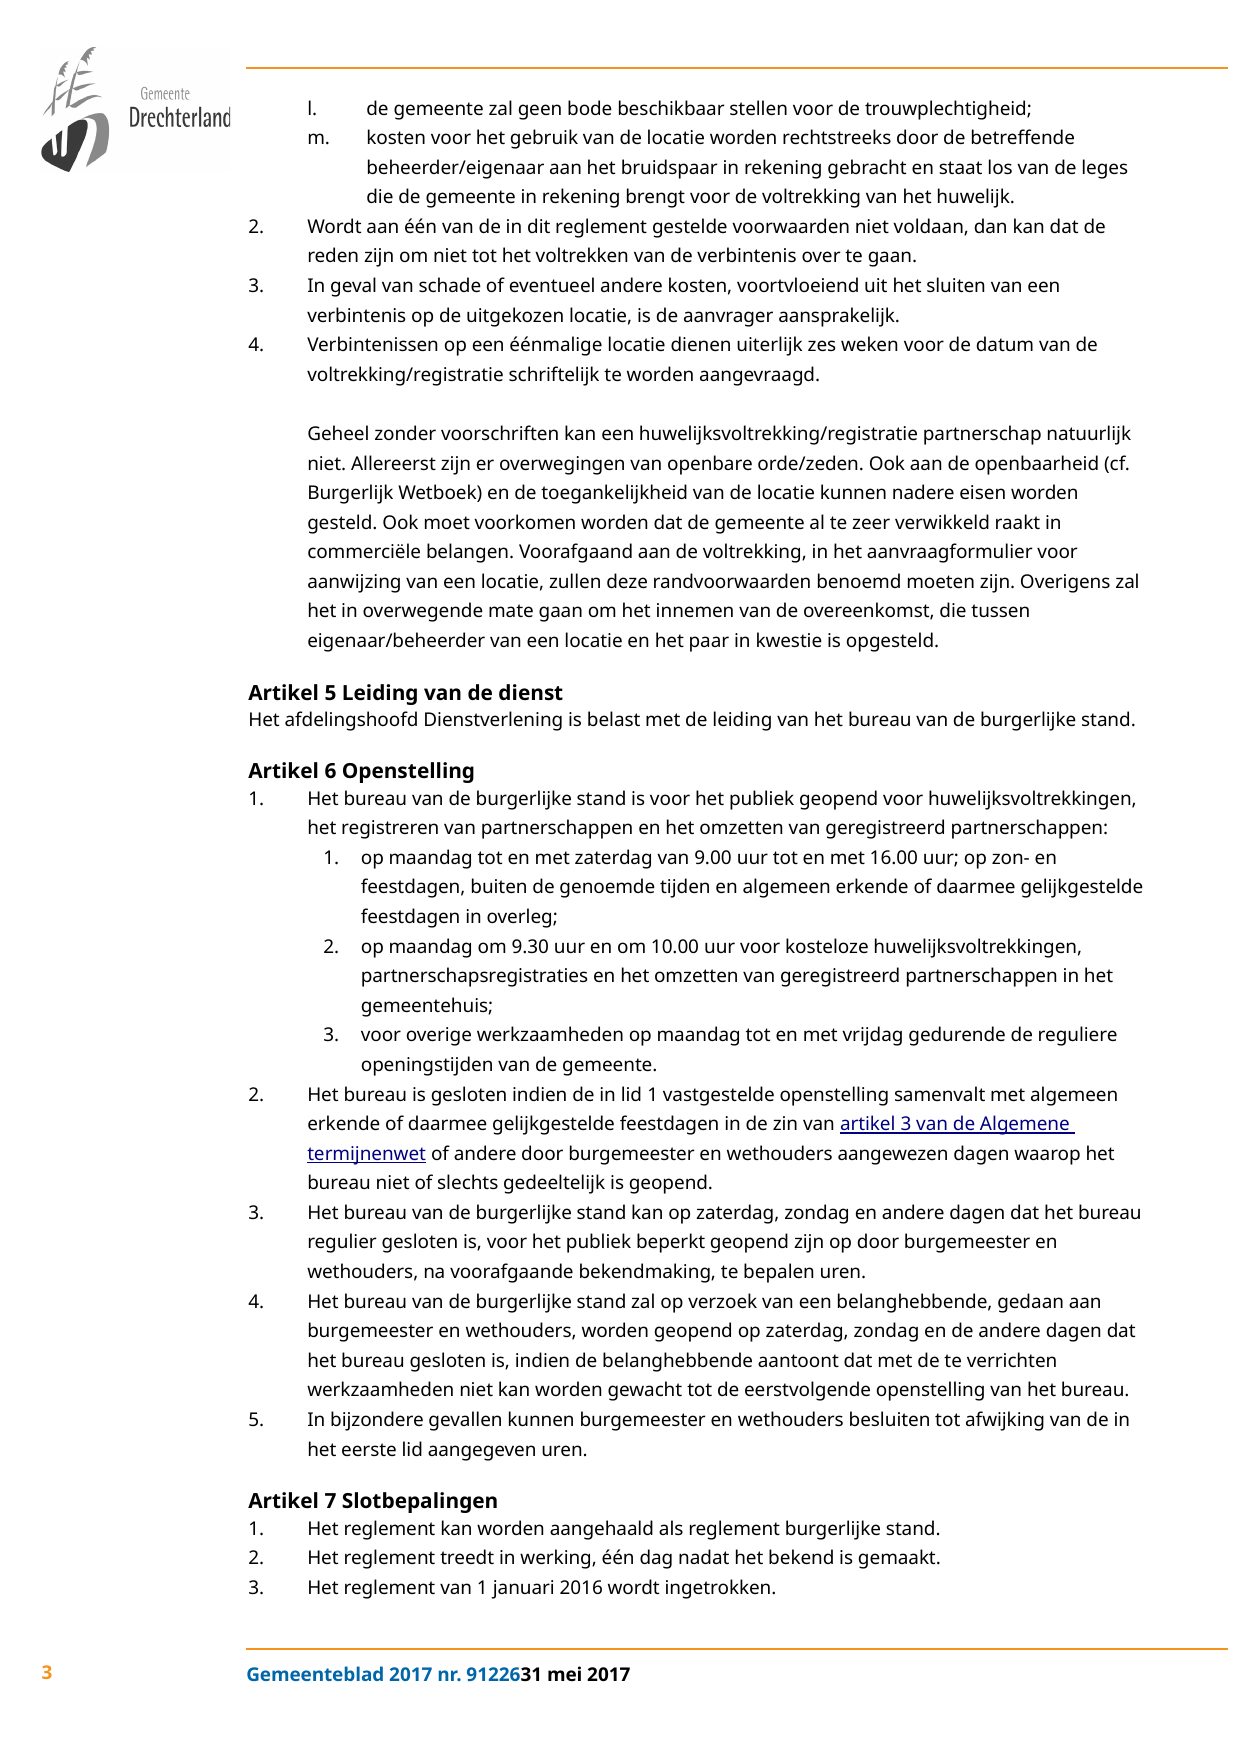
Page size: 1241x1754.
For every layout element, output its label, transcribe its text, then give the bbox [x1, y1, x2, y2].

list kosten voor het gebruik van de locatie worden rechtstreeks door de betreffende beheerder/eigenaar aan het bruidspaar in rekening gebracht en staat los van de leges die de gemeente in rekening brengt voor de voltrekking van het huwelijk. [307, 124, 1152, 209]
list Het bureau van de burgerlijke stand is voor het publiek geopend voor huwelijksvoltrekkingen, het registreren van partnerschappen en het omzetten van geregistreerd partnerschappen: [248, 785, 1152, 840]
list In bijzondere gevallen kunnen burgemeester en wethouders besluiten tot afwijking van de in het eerste lid aangegeven uren. [248, 1406, 1152, 1462]
list Het reglement treedt in werking, één dag nadat het bekend is gemaakt. [248, 1544, 1152, 1570]
text Artikel 5 Leiding van de dienst [248, 678, 1152, 706]
list Het reglement van 1 januari 2016 wordt ingetrokken. [248, 1574, 1152, 1599]
list Het bureau van de burgerlijke stand zal op verzoek van een belanghebbende, gedaan aan burgemeester en wethouders, worden geopend op zaterdag, zondag en de andere dagen dat het bureau gesloten is, indien de belanghebbende aantoont dat met de te verrichten werkzaamheden niet kan worden gewacht tot de eerstvolgende openstelling van het bureau. [248, 1288, 1152, 1402]
list de gemeente zal geen bode beschikbaar stellen voor de trouwplechtigheid; [307, 95, 1152, 121]
list op maandag om 9.30 uur en om 10.00 uur voor kosteloze huwelijksvoltrekkingen, partnerschapsregistraties en het omzetten van geregistreerd partnerschappen in het gemeentehuis; [323, 933, 1152, 1018]
list op maandag tot en met zaterdag van 9.00 uur tot en met 16.00 uur; op zon- en feestdagen, buiten de genoemde tijden en algemeen erkende of daarmee gelijkgestelde feestdagen in overleg; [323, 844, 1152, 929]
list Wordt aan één van de in dit reglement gestelde voorwaarden niet voldaan, dan kan dat de reden zijn om niet tot het voltrekken van de verbintenis over te gaan. [248, 213, 1152, 268]
list Het reglement kan worden aangehaald als reglement burgerlijke stand. [248, 1515, 1152, 1540]
text Artikel 7 Slotbepalingen [248, 1486, 1152, 1515]
picture [41, 47, 231, 172]
list In geval van schade of eventueel andere kosten, voortvloeiend uit het sluiten van een verbintenis op de uitgekozen locatie, is de aanvrager aansprakelijk. [248, 272, 1152, 328]
text Het afdelingshoofd Dienstverlening is belast met de leiding van het bureau van de burgerlijke stand. [248, 706, 1152, 732]
list Het bureau is gesloten indien de in lid 1 vastgestelde openstelling samenvalt met algemeen erkende of daarmee gelijkgestelde feestdagen in de zin van artikel 3 van de Algemene termijnenwet of andere door burgemeester en wethouders aangewezen dagen waarop het bureau niet of slechts gedeeltelijk is geopend. [248, 1081, 1152, 1195]
text Artikel 6 Openstelling [248, 757, 1152, 785]
list voor overige werkzaamheden op maandag tot en met vrijdag gedurende de reguliere openingstijden van de gemeente. [323, 1022, 1152, 1077]
list Het bureau van de burgerlijke stand kan op zaterdag, zondag en andere dagen dat het bureau regulier gesloten is, voor het publiek beperkt geopend zijn op door burgemeester en wethouders, na voorafgaande bekendmaking, te bepalen uren. [248, 1199, 1152, 1284]
list Geheel zonder voorschriften kan een huwelijksvoltrekking/registratie partnerschap natuurlijk niet. Allereerst zijn er overwegingen van openbare orde/zeden. Ook aan de openbaarheid (cf. Burgerlijk Wetboek) en de toegankelijkheid van de locatie kunnen nadere eisen worden gesteld. Ook moet voorkomen worden dat de gemeente al te zeer verwikkeld raakt in commerciële belangen. Voorafgaand aan de voltrekking, in het aanvraagformulier voor aanwijzing van een locatie, zullen deze randvoorwaarden benoemd moeten zijn. Overigens zal het in overwegende mate gaan om het innemen van de overeenkomst, die tussen eigenaar/beheerder van een locatie en het paar in kwestie is opgesteld. [248, 420, 1152, 653]
list Verbintenissen op een éénmalige locatie dienen uiterlijk zes weken voor de datum van de voltrekking/registratie schriftelijk te worden aangevraagd. [248, 331, 1152, 387]
